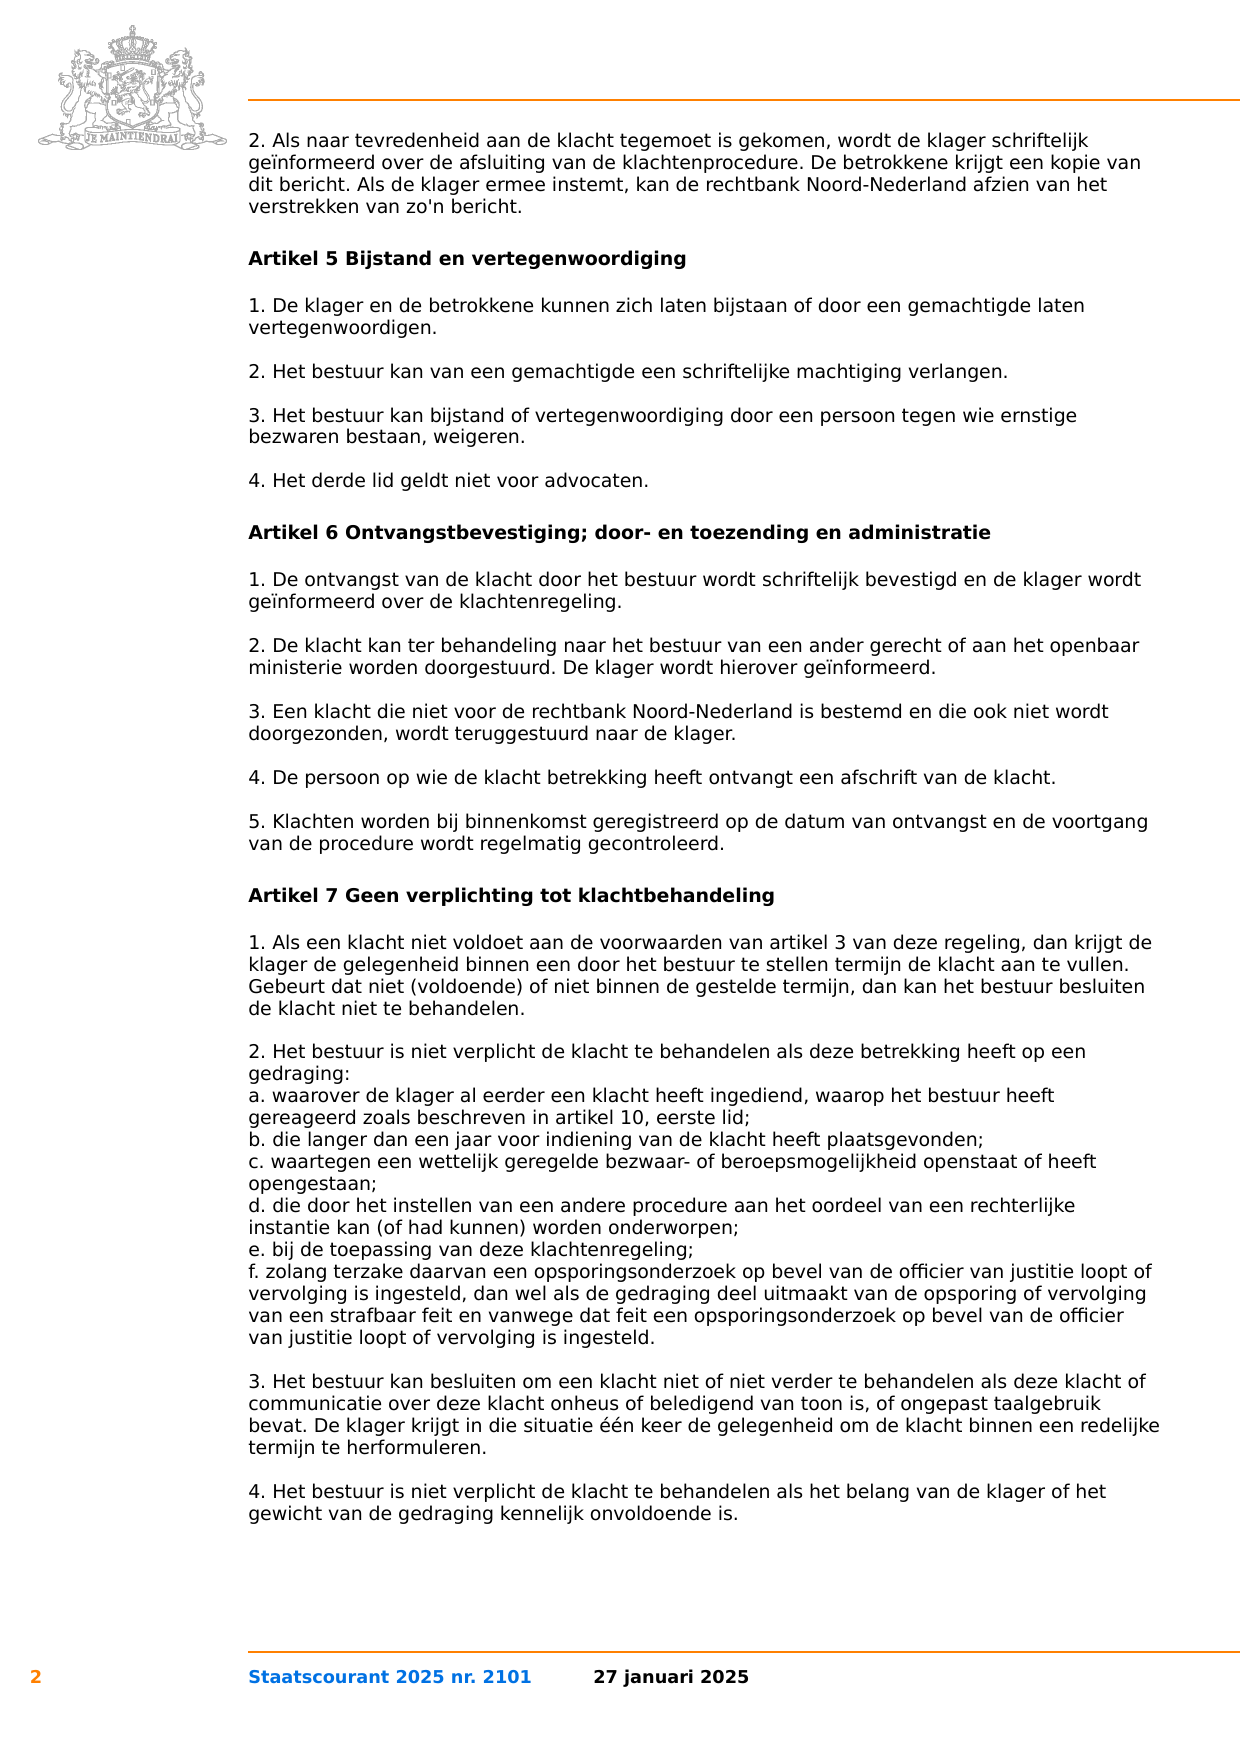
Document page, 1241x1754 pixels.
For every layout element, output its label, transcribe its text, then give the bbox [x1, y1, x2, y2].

text 1. Als een klacht niet voldoet aan de voorwaarden van artikel 3 van deze regeling, dan krijgt de klager de gelegenheid binnen een door het bestuur te stellen termijn de klacht aan te vullen. Gebeurt dat niet (voldoende) of niet binnen de gestelde termijn, dan kan het bestuur besluiten de klacht niet te behandelen. [248, 932, 1163, 1019]
text 2. Als naar tevredenheid aan de klacht tegemoet is gekomen, wordt de klager schriftelijk geïnformeerd over de afsluiting van de klachtenprocedure. De betrokkene krijgt een kopie van dit bericht. Als de klager ermee instemt, kan de rechtbank Noord-Nederland afzien van het verstrekken van zo'n bericht. [248, 130, 1163, 218]
text 1. De ontvangst van de klacht door het bestuur wordt schriftelijk bevestigd en de klager wordt geïnformeerd over de klachtenregeling. [248, 569, 1163, 613]
text 4. Het derde lid geldt niet voor advocaten. [248, 470, 1163, 492]
text 4. Het bestuur is niet verplicht de klacht te behandelen als het belang van de klager of het gewicht van de gedraging kennelijk onvoldoende is. [248, 1481, 1163, 1525]
text 1. De klager en de betrokkene kunnen zich laten bijstaan of door een gemachtigde laten vertegenwoordigen. [248, 295, 1163, 339]
text d. die door het instellen van een andere procedure aan het oordeel van een rechterlijke instantie kan (of had kunnen) worden onderworpen; [248, 1195, 1163, 1239]
text c. waartegen een wettelijk geregelde bezwaar- of beroepsmogelijkheid openstaat of heeft opengestaan; [248, 1151, 1163, 1195]
text 4. De persoon op wie de klacht betrekking heeft ontvangt een afschrift van de klacht. [248, 767, 1163, 789]
text 2. De klacht kan ter behandeling naar het bestuur van een ander gerecht of aan het openbaar ministerie worden doorgestuurd. De klager wordt hierover geïnformeerd. [248, 635, 1163, 679]
text 3. Het bestuur kan bijstand of vertegenwoordiging door een persoon tegen wie ernstige bezwaren bestaan, weigeren. [248, 404, 1163, 448]
subtitle Artikel 7 Geen verplichting tot klachtbehandeling [248, 884, 1163, 907]
subtitle Artikel 6 Ontvangstbevestiging; door- en toezending en administratie [248, 522, 1163, 544]
text f. zolang terzake daarvan een opsporingsonderzoek op bevel van de officier van justitie loopt of vervolging is ingesteld, dan wel als de gedraging deel uitmaakt van de opsporing of vervolging van een strafbaar feit en vanwege dat feit een opsporingsonderzoek op bevel van de officier van justitie loopt of vervolging is ingesteld. [248, 1261, 1163, 1349]
text 2. Het bestuur is niet verplicht de klacht te behandelen als deze betrekking heeft op een gedraging: [248, 1041, 1163, 1085]
text a. waarover de klager al eerder een klacht heeft ingediend, waarop het bestuur heeft gereageerd zoals beschreven in artikel 10, eerste lid; [248, 1085, 1163, 1129]
text 3. Een klacht die niet voor de rechtbank Noord-Nederland is bestemd en die ook niet wordt doorgezonden, wordt teruggestuurd naar de klager. [248, 701, 1163, 745]
text 5. Klachten worden bij binnenkomst geregistreerd op de datum van ontvangst en de voortgang van de procedure wordt regelmatig gecontroleerd. [248, 811, 1163, 854]
picture [38, 25, 227, 150]
subtitle Artikel 5 Bijstand en vertegenwoordiging [248, 248, 1163, 270]
text e. bij de toepassing van deze klachtenregeling; [248, 1239, 1163, 1261]
text 2. Het bestuur kan van een gemachtigde een schriftelijke machtiging verlangen. [248, 361, 1163, 383]
text 3. Het bestuur kan besluiten om een klacht niet of niet verder te behandelen als deze klacht of communicatie over deze klacht onheus of beledigend van toon is, of ongepast taalgebruik bevat. De klager krijgt in die situatie één keer de gelegenheid om de klacht binnen een redelijke termijn te herformuleren. [248, 1371, 1163, 1459]
text b. die langer dan een jaar voor indiening van de klacht heeft plaatsgevonden; [248, 1129, 1163, 1151]
